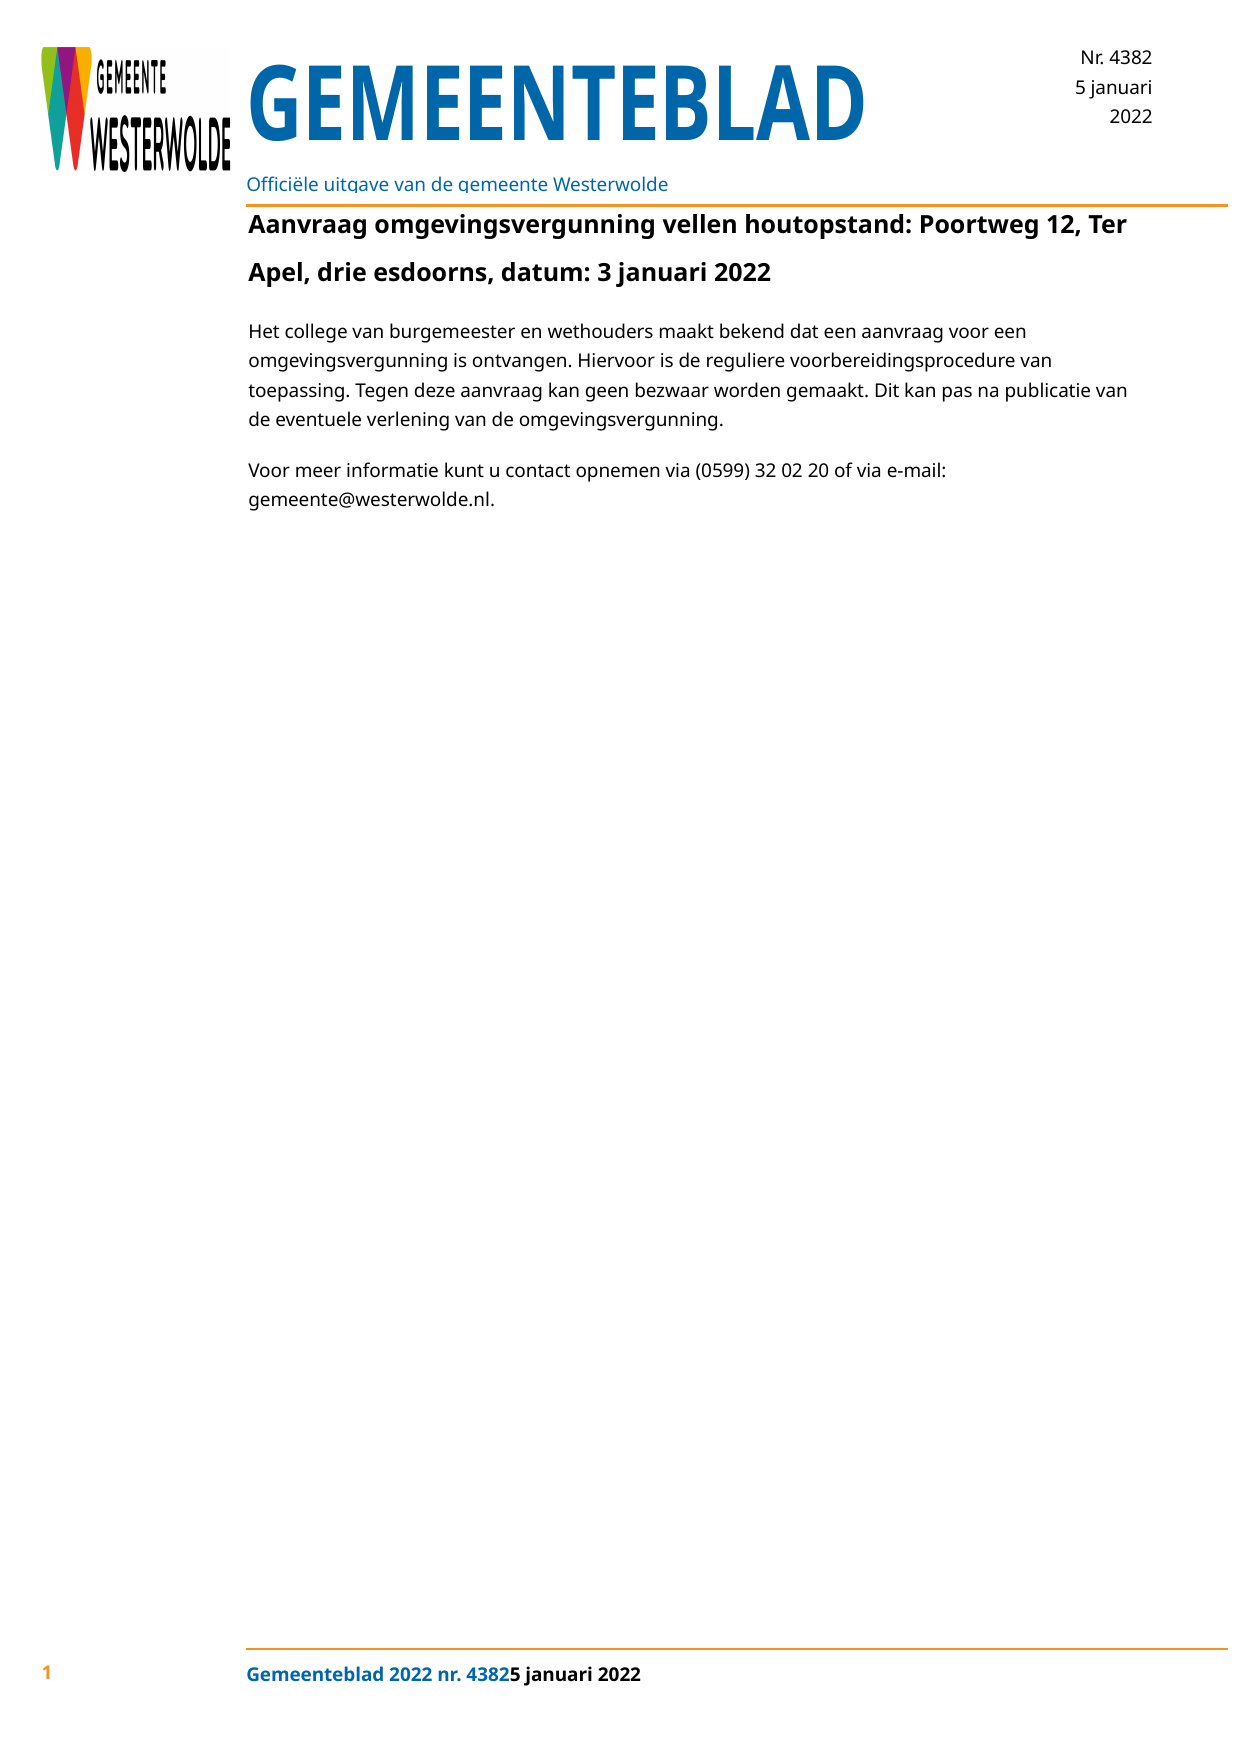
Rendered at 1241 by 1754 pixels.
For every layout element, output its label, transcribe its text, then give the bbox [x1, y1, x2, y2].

text Het college van burgemeester en wethouders maakt bekend dat een aanvraag voor een omgevingsvergunning is ontvangen. Hiervoor is de reguliere voorbereidingsprocedure van toepassing. Tegen deze aanvraag kan geen bezwaar worden gemaakt. Dit kan pas na publicatie van de eventuele verlening van de omgevingsvergunning. [248, 318, 1152, 432]
text Voor meer informatie kunt u contact opnemen via (0599) 32 02 20 of via e-mail: gemeente@westerwolde.nl. [248, 457, 1152, 512]
text Aanvraag omgevingsvergunning vellen houtopstand: Poortweg 12, Ter Apel, drie esdoorns, datum: 3 januari 2022 [248, 207, 1152, 288]
picture [41, 47, 231, 172]
